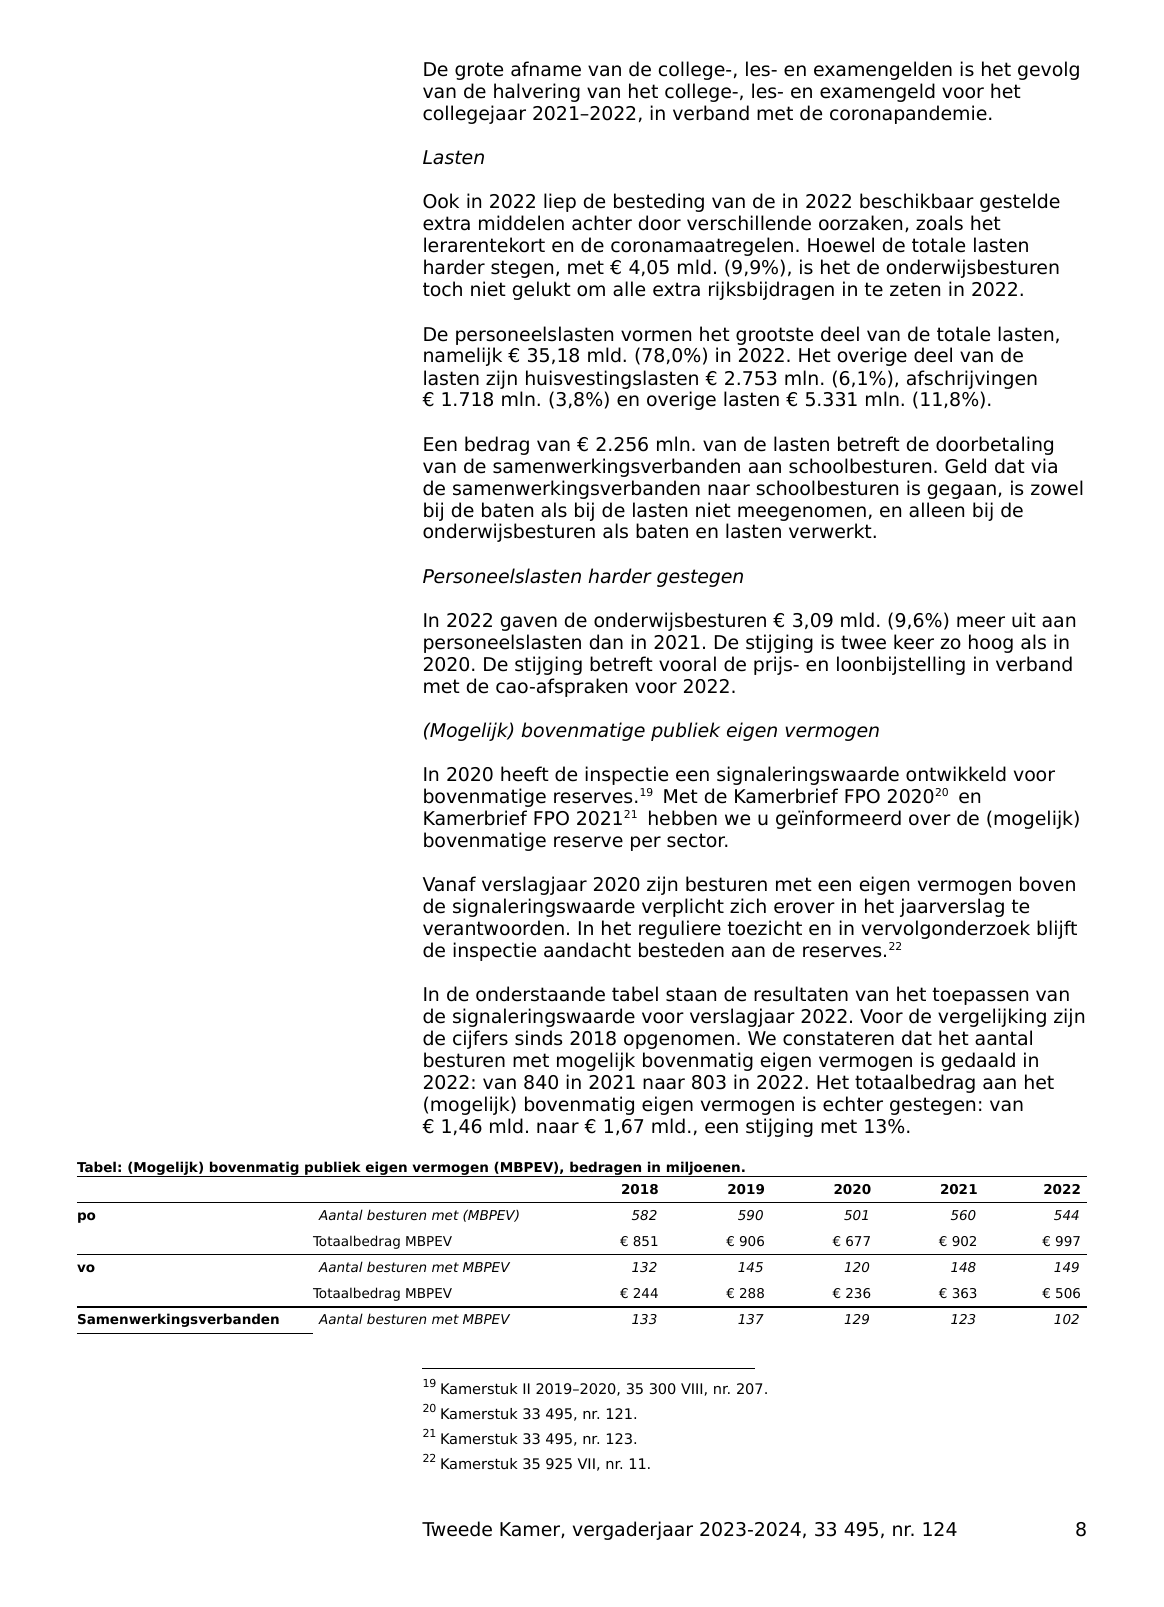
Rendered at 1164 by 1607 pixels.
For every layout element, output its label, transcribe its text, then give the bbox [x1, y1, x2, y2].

table_cell Aantal besturen met MBPEV [313, 1308, 558, 1333]
table_cell vo [77, 1255, 313, 1306]
table_cell 2022 [983, 1177, 1087, 1202]
table_cell po [77, 1203, 313, 1254]
table_cell 133 [558, 1308, 664, 1333]
table_cell 2018 [558, 1177, 664, 1202]
subtitle Lasten [422, 147, 1087, 169]
text Een bedrag van € 2.256 mln. van de lasten betreft de doorbetaling van de samenwerkingsverbanden aan schoolbesturen. Geld dat via de samenwerkingsverbanden naar schoolbesturen is gegaan, is zowel bij de baten als bij de lasten niet meegenomen, en alleen bij de onderwijsbesturen als baten en lasten verwerkt. [422, 433, 1087, 543]
table_cell Totaalbedrag MBPEV [313, 1228, 558, 1254]
table_cell € 506 [983, 1280, 1087, 1306]
table_cell Totaalbedrag MBPEV [313, 1280, 558, 1306]
table_cell 2020 [771, 1177, 877, 1202]
table_cell 145 [664, 1255, 771, 1280]
table_cell 560 [877, 1203, 983, 1228]
subtitle (Mogelijk) bovenmatige publiek eigen vermogen [422, 720, 1087, 742]
table_cell € 906 [664, 1228, 771, 1254]
text In 2022 gaven de onderwijsbesturen € 3,09 mld. (9,6%) meer uit aan personeelslasten dan in 2021. De stijging is twee keer zo hoog als in 2020. De stijging betreft vooral de prijs- en loonbijstelling in verband met de cao-afspraken voor 2022. [422, 610, 1087, 698]
table_cell € 236 [771, 1280, 877, 1306]
text Kamerstuk 33 495, nr. 123. [422, 1427, 1087, 1449]
table_cell Samenwerkingsverbanden [77, 1308, 313, 1333]
table_cell € 244 [558, 1280, 664, 1306]
table_cell 2019 [664, 1177, 771, 1202]
table_cell 149 [983, 1255, 1087, 1280]
table_cell 501 [771, 1203, 877, 1228]
table_cell Aantal besturen met (MBPEV) [313, 1203, 558, 1228]
table_cell 148 [877, 1255, 983, 1280]
table_header Tabel: (Mogelijk) bovenmatig publiek eigen vermogen (MBPEV), bedragen in miljoenen. [77, 1160, 1087, 1176]
table_cell € 288 [664, 1280, 771, 1306]
table_cell 102 [983, 1308, 1087, 1333]
table_cell € 997 [983, 1228, 1087, 1254]
table_cell € 363 [877, 1280, 983, 1306]
table_cell 132 [558, 1255, 664, 1280]
table_cell € 677 [771, 1228, 877, 1254]
text In de onderstaande tabel staan de resultaten van het toepassen van de signaleringswaarde voor verslagjaar 2022. Voor de vergelijking zijn de cijfers sinds 2018 opgenomen. We constateren dat het aantal besturen met mogelijk bovenmatig eigen vermogen is gedaald in 2022: van 840 in 2021 naar 803 in 2022. Het totaalbedrag aan het (mogelijk) bovenmatig eigen vermogen is echter gestegen: van € 1,46 mld. naar € 1,67 mld., een stijging met 13%. [422, 984, 1087, 1138]
text Kamerstuk 35 925 VII, nr. 11. [422, 1452, 1087, 1474]
text Kamerstuk II 2019–2020, 35 300 VIII, nr. 207. [422, 1377, 1087, 1399]
subtitle Personeelslasten harder gestegen [422, 566, 1087, 588]
table_cell 544 [983, 1203, 1087, 1228]
table_cell 137 [664, 1308, 771, 1333]
table_cell Aantal besturen met MBPEV [313, 1255, 558, 1280]
text Ook in 2022 liep de besteding van de in 2022 beschikbaar gestelde extra middelen achter door verschillende oorzaken, zoals het lerarentekort en de coronamaatregelen. Hoewel de totale lasten harder stegen, met € 4,05 mld. (9,9%), is het de onderwijsbesturen toch niet gelukt om alle extra rijksbijdragen in te zeten in 2022. [422, 191, 1087, 301]
text De grote afname van de college-, les- en examengelden is het gevolg van de halvering van het college-, les- en examengeld voor het collegejaar 2021–2022, in verband met de coronapandemie. [422, 59, 1087, 125]
table_cell € 851 [558, 1228, 664, 1254]
table_cell 120 [771, 1255, 877, 1280]
table_cell 123 [877, 1308, 983, 1333]
table_cell 2021 [877, 1177, 983, 1202]
table_cell € 902 [877, 1228, 983, 1254]
table_cell 582 [558, 1203, 664, 1228]
table_cell [77, 1177, 313, 1202]
text Kamerstuk 33 495, nr. 121. [422, 1402, 1087, 1424]
table_cell 590 [664, 1203, 771, 1228]
table_cell 129 [771, 1308, 877, 1333]
text In 2020 heeft de inspectie een signaleringswaarde ontwikkeld voor bovenmatige reserves. Met de Kamerbrief FPO 2020 en Kamerbrief FPO 2021 hebben we u geïnformeerd over de (mogelijk) bovenmatige reserve per sector. [422, 764, 1087, 852]
table_cell [313, 1177, 558, 1202]
text Vanaf verslagjaar 2020 zijn besturen met een eigen vermogen boven de signaleringswaarde verplicht zich erover in het jaarverslag te verantwoorden. In het reguliere toezicht en in vervolgonderzoek blijft de inspectie aandacht besteden aan de reserves. [422, 874, 1087, 962]
text De personeelslasten vormen het grootste deel van de totale lasten, namelijk € 35,18 mld. (78,0%) in 2022. Het overige deel van de lasten zijn huisvestingslasten € 2.753 mln. (6,1%), afschrijvingen € 1.718 mln. (3,8%) en overige lasten € 5.331 mln. (11,8%). [422, 323, 1087, 411]
